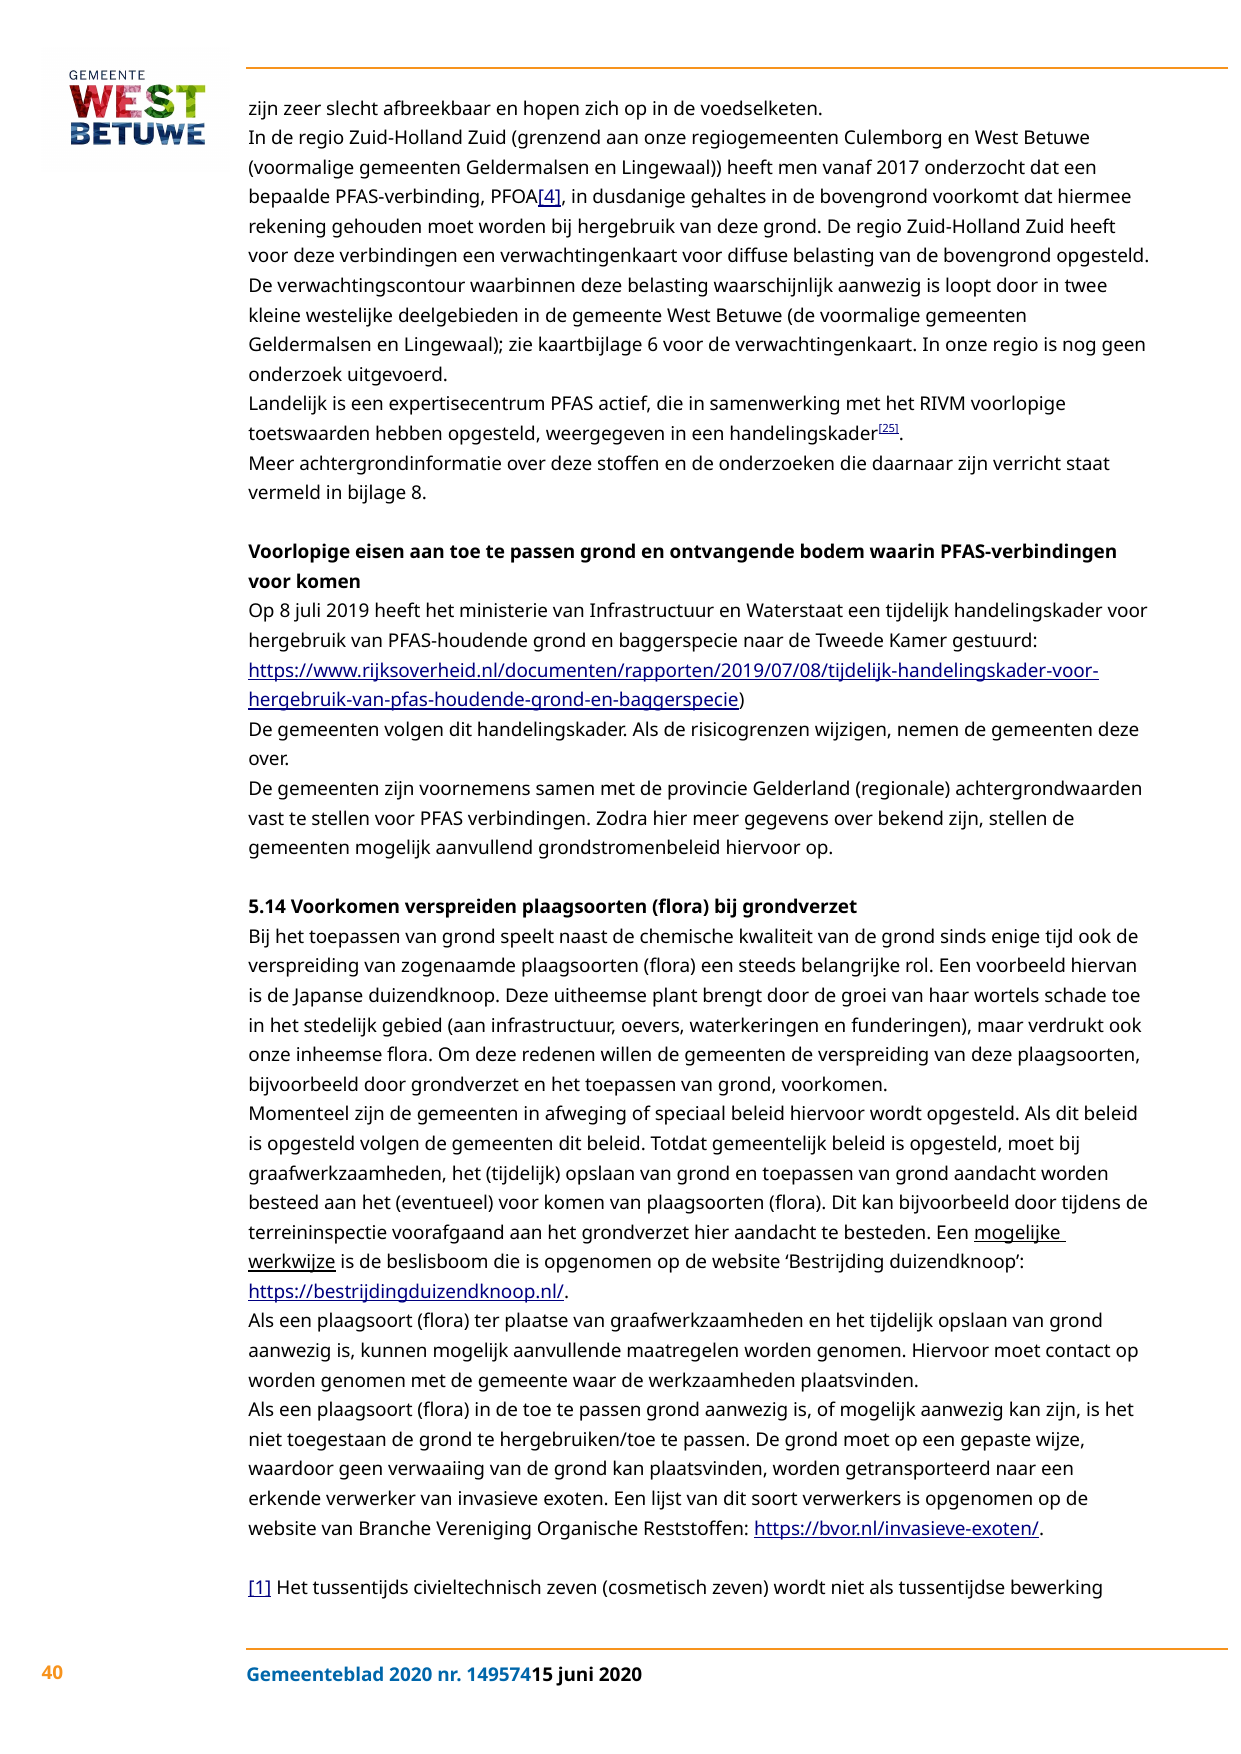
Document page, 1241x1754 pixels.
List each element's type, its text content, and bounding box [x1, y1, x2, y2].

picture [41, 47, 231, 172]
text De gemeenten volgen dit handelingskader. Als de risicogrenzen wijzigen, nemen de gemeenten deze over. [248, 716, 1152, 771]
text Op 8 juli 2019 heeft het ministerie van Infrastructuur en Waterstaat een tijdelijk handelingskader voor hergebruik van PFAS-houdende grond en baggerspecie naar de Tweede Kamer gestuurd: https://www.rijksoverheid.nl/documenten/rapporten/2019/07/08/tijdelijk-handelingskader-voor-hergebruik-van-pfas-houdende-grond-en-baggerspecie) [248, 598, 1152, 712]
text In de regio Zuid-Holland Zuid (grenzend aan onze regiogemeenten Culemborg en West Betuwe (voormalige gemeenten Geldermalsen en Lingewaal)) heeft men vanaf 2017 onderzocht dat een bepaalde PFAS-verbinding, PFOA[4], in dusdanige gehaltes in de bovengrond voorkomt dat hiermee rekening gehouden moet worden bij hergebruik van deze grond. De regio Zuid-Holland Zuid heeft voor deze verbindingen een verwachtingenkaart voor diffuse belasting van de bovengrond opgesteld. De verwachtingscontour waarbinnen deze belasting waarschijnlijk aanwezig is loopt door in twee kleine westelijke deelgebieden in de gemeente West Betuwe (de voormalige gemeenten Geldermalsen en Lingewaal); zie kaartbijlage 6 voor de verwachtingenkaart. In onze regio is nog geen onderzoek uitgevoerd. [248, 124, 1152, 387]
text Landelijk is een expertisecentrum PFAS actief, die in samenwerking met het RIVM voorlopige toetswaarden hebben opgesteld, weergegeven in een handelingskader[25]. [248, 391, 1152, 446]
text Als een plaagsoort (flora) ter plaatse van graafwerkzaamheden en het tijdelijk opslaan van grond aanwezig is, kunnen mogelijk aanvullende maatregelen worden genomen. Hiervoor moet contact op worden genomen met de gemeente waar de werkzaamheden plaatsvinden. [248, 1308, 1152, 1393]
text Meer achtergrondinformatie over deze stoffen en de onderzoeken die daarnaar zijn verricht staat vermeld in bijlage 8. [248, 450, 1152, 505]
text Momenteel zijn de gemeenten in afweging of speciaal beleid hiervoor wordt opgesteld. Als dit beleid is opgesteld volgen de gemeenten dit beleid. Totdat gemeentelijk beleid is opgesteld, moet bij graafwerkzaamheden, het (tijdelijk) opslaan van grond en toepassen van grond aandacht worden besteed aan het (eventueel) voor komen van plaagsoorten (flora). Dit kan bijvoorbeeld door tijdens de terreininspectie voorafgaand aan het grondverzet hier aandacht te besteden. Een mogelijke werkwijze is de beslisboom die is opgenomen op de website ‘Bestrijding duizendknoop’: https://bestrijdingduizendknoop.nl/. [248, 1101, 1152, 1304]
text De gemeenten zijn voornemens samen met de provincie Gelderland (regionale) achtergrondwaarden vast te stellen voor PFAS verbindingen. Zodra hier meer gegevens over bekend zijn, stellen de gemeenten mogelijk aanvullend grondstromenbeleid hiervoor op. [248, 775, 1152, 860]
text Als een plaagsoort (flora) in de toe te passen grond aanwezig is, of mogelijk aanwezig kan zijn, is het niet toegestaan de grond te hergebruiken/toe te passen. De grond moet op een gepaste wijze, waardoor geen verwaaiing van de grond kan plaatsvinden, worden getransporteerd naar een erkende verwerker van invasieve exoten. Een lijst van dit soort verwerkers is opgenomen op de website van Branche Vereniging Organische Reststoffen: https://bvor.nl/invasieve-exoten/. [248, 1396, 1152, 1541]
text Voorlopige eisen aan toe te passen grond en ontvangende bodem waarin PFAS-verbindingen voor komen [248, 538, 1152, 594]
text zijn zeer slecht afbreekbaar en hopen zich op in de voedselketen. [248, 95, 1152, 121]
text 5.14 Voorkomen verspreiden plaagsoorten (flora) bij grondverzet [248, 893, 1152, 919]
text Bij het toepassen van grond speelt naast de chemische kwaliteit van de grond sinds enige tijd ook de verspreiding van zogenaamde plaagsoorten (flora) een steeds belangrijke rol. Een voorbeeld hiervan is de Japanse duizendknoop. Deze uitheemse plant brengt door de groei van haar wortels schade toe in het stedelijk gebied (aan infrastructuur, oevers, waterkeringen en funderingen), maar verdrukt ook onze inheemse flora. Om deze redenen willen de gemeenten de verspreiding van deze plaagsoorten, bijvoorbeeld door grondverzet en het toepassen van grond, voorkomen. [248, 923, 1152, 1097]
text [1] Het tussentijds civieltechnisch zeven (cosmetisch zeven) wordt niet als tussentijdse bewerking [248, 1574, 1152, 1600]
